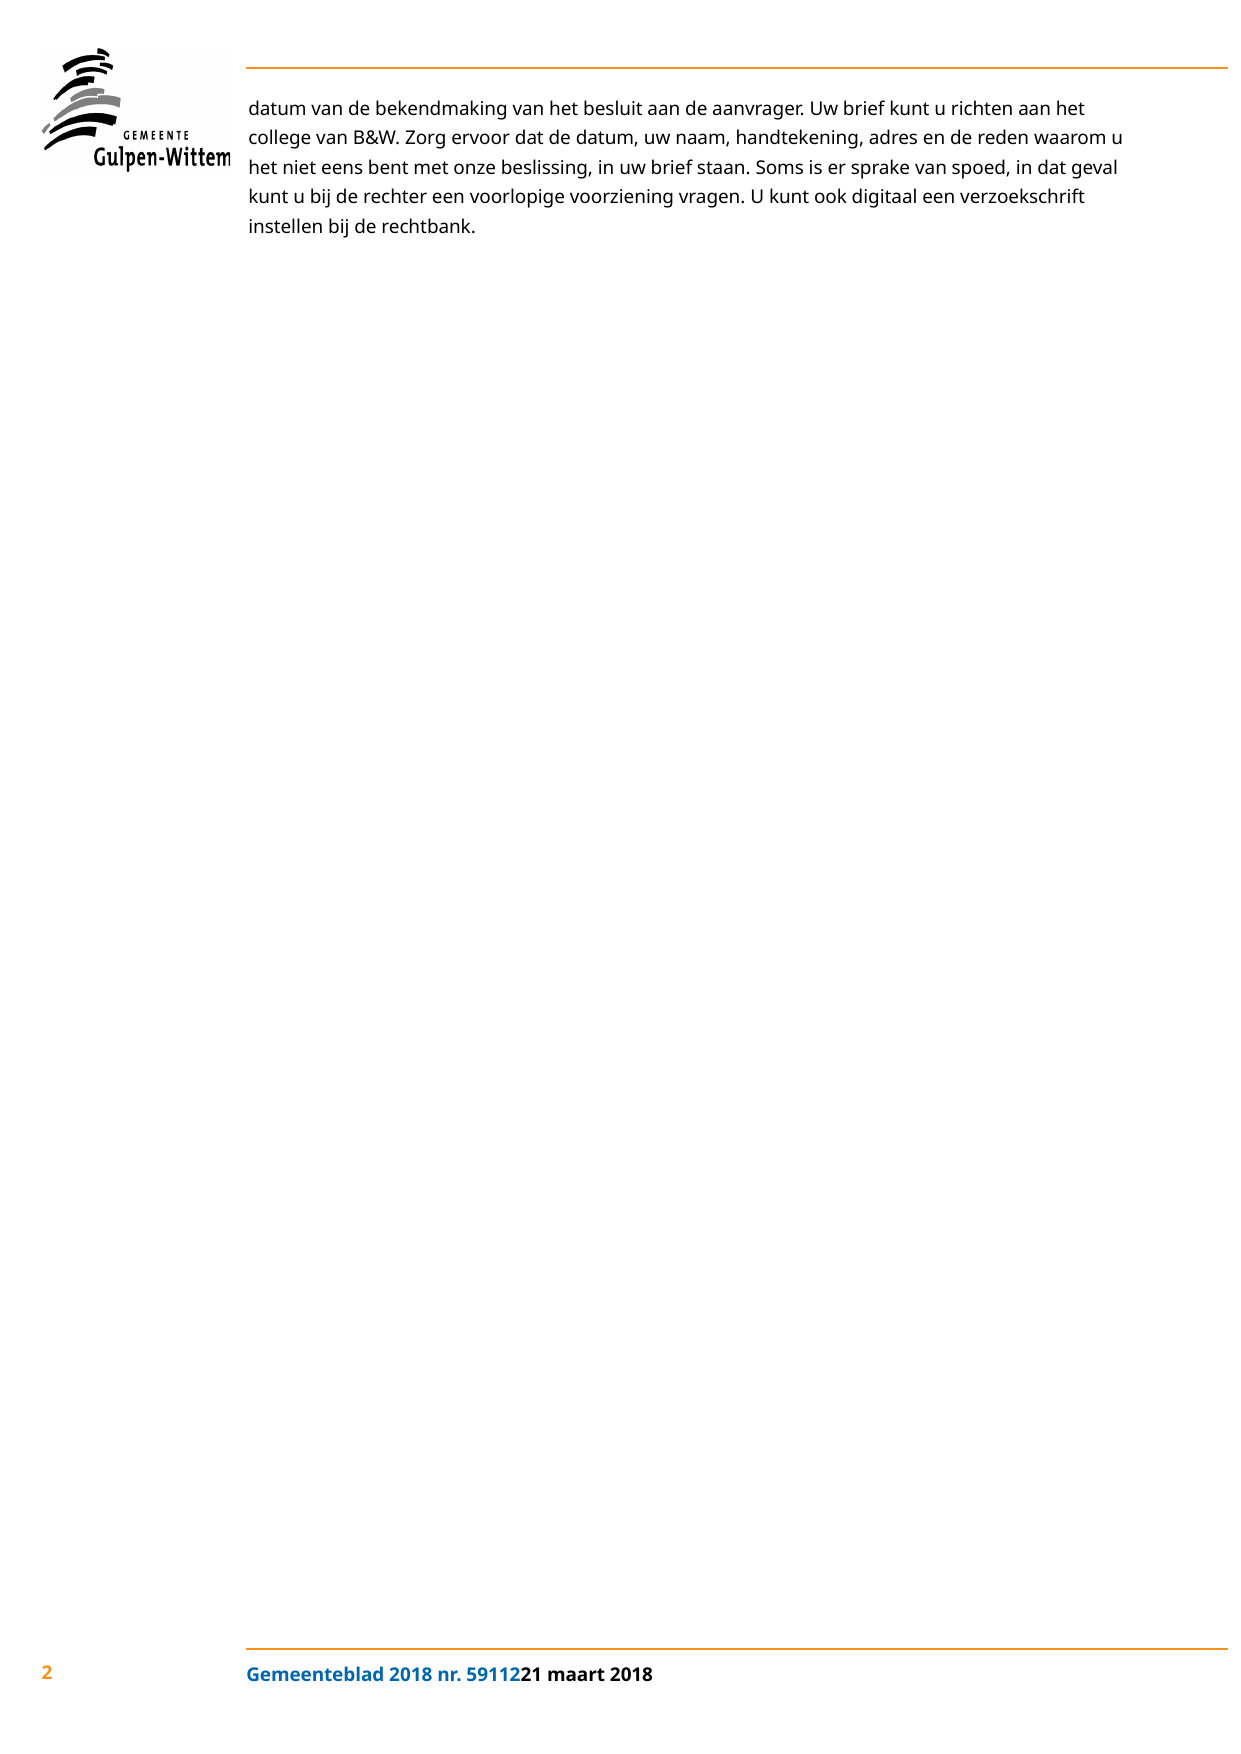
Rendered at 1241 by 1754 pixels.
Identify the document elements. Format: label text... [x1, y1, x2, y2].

picture [41, 47, 231, 172]
text datum van de bekendmaking van het besluit aan de aanvrager. Uw brief kunt u richten aan het college van B&W. Zorg ervoor dat de datum, uw naam, handtekening, adres en de reden waarom u het niet eens bent met onze beslissing, in uw brief staan. Soms is er sprake van spoed, in dat geval kunt u bij de rechter een voorlopige voorziening vragen. U kunt ook digitaal een verzoekschrift instellen bij de rechtbank. [248, 95, 1152, 239]
